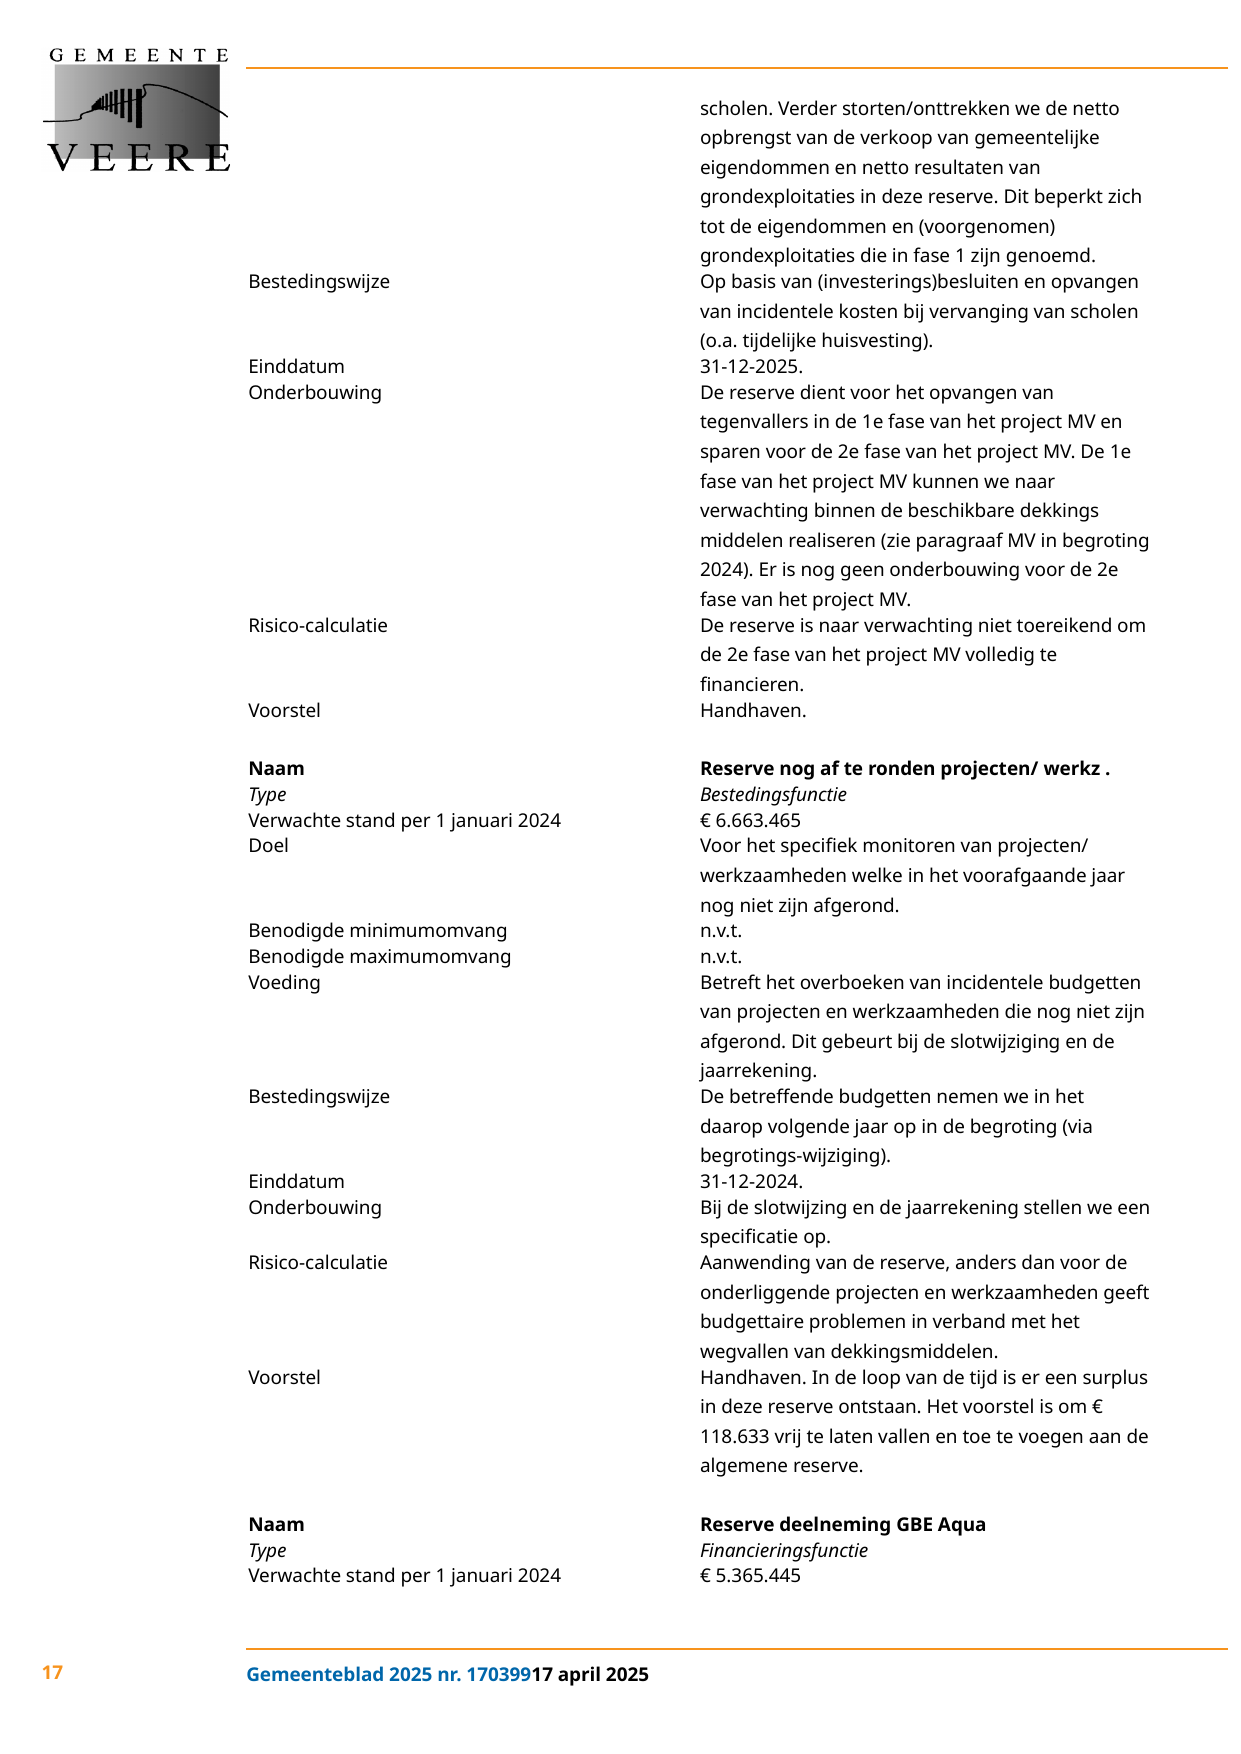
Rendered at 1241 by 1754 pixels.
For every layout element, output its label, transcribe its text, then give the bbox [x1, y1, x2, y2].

table_cell Bij de slotwijzing en de jaarrekening stellen we een specificatie op. [700, 1194, 1152, 1249]
table_cell Voorstel [248, 697, 700, 722]
table_header Reserve nog af te ronden projecten/ werkz . [700, 755, 1152, 781]
table_cell Benodigde maximumomvang [248, 943, 700, 969]
table_cell Bestedingswijze [248, 269, 700, 353]
table_cell Einddatum [248, 353, 700, 379]
table_cell scholen. Verder storten/onttrekken we de netto opbrengst van de verkoop van gemeentelijke eigendommen en netto resultaten van grondexploitaties in deze reserve. Dit beperkt zich tot de eigendommen en (voorgenomen) grondexploitaties die in fase 1 zijn genoemd. [700, 95, 1152, 268]
table_cell 31-12-2024. [700, 1168, 1152, 1194]
table_cell Verwachte stand per 1 januari 2024 [248, 1563, 700, 1588]
picture [41, 47, 231, 172]
table_cell € 5.365.445 [700, 1563, 1152, 1588]
table_cell De reserve is naar verwachting niet toereikend om de 2e fase van het project MV volledig te financieren. [700, 612, 1152, 697]
table_cell Benodigde minimumomvang [248, 918, 700, 943]
table_cell Onderbouwing [248, 379, 700, 612]
table_cell De betreffende budgetten nemen we in het daarop volgende jaar op in de begroting (via begrotings-wijziging). [700, 1084, 1152, 1168]
table_header Reserve deelneming GBE Aqua [700, 1511, 1152, 1537]
table_cell Voor het specifiek monitoren van projecten/ werkzaamheden welke in het voorafgaande jaar nog niet zijn afgerond. [700, 833, 1152, 917]
table_cell Op basis van (investerings)besluiten en opvangen van incidentele kosten bij vervanging van scholen (o.a. tijdelijke huisvesting). [700, 269, 1152, 353]
table_cell [248, 95, 700, 268]
table_header Naam [248, 1511, 700, 1537]
table_cell n.v.t. [700, 943, 1152, 969]
table_cell Risico-calculatie [248, 1249, 700, 1364]
table_cell Voorstel [248, 1364, 700, 1478]
table_cell De reserve dient voor het opvangen van tegenvallers in de 1e fase van het project MV en sparen voor de 2e fase van het project MV. De 1e fase van het project MV kunnen we naar verwachting binnen de beschikbare dekkings middelen realiseren (zie paragraaf MV in begroting 2024). Er is nog geen onderbouwing voor de 2e fase van het project MV. [700, 379, 1152, 612]
table_cell Einddatum [248, 1168, 700, 1194]
table_cell Type [248, 1537, 700, 1563]
table_cell Type [248, 781, 700, 807]
table_cell Handhaven. [700, 697, 1152, 722]
table_header Naam [248, 755, 700, 781]
table_cell Aanwending van de reserve, anders dan voor de onderliggende projecten en werkzaamheden geeft budgettaire problemen in verband met het wegvallen van dekkingsmiddelen. [700, 1249, 1152, 1364]
table_cell n.v.t. [700, 918, 1152, 943]
table_cell Doel [248, 833, 700, 917]
table_cell Verwachte stand per 1 januari 2024 [248, 807, 700, 833]
table_cell Handhaven. In de loop van de tijd is er een surplus in deze reserve ontstaan. Het voorstel is om € 118.633 vrij te laten vallen en toe te voegen aan de algemene reserve. [700, 1364, 1152, 1478]
table_cell € 6.663.465 [700, 807, 1152, 833]
table_cell Bestedingswijze [248, 1084, 700, 1168]
table_cell Betreft het overboeken van incidentele budgetten van projecten en werkzaamheden die nog niet zijn afgerond. Dit gebeurt bij de slotwijziging en de jaarrekening. [700, 969, 1152, 1083]
table_cell Onderbouwing [248, 1194, 700, 1249]
table_cell 31-12-2025. [700, 353, 1152, 379]
table_cell Voeding [248, 969, 700, 1083]
table_cell Risico-calculatie [248, 612, 700, 697]
table_cell Financieringsfunctie [700, 1537, 1152, 1563]
table_cell Bestedingsfunctie [700, 781, 1152, 807]
